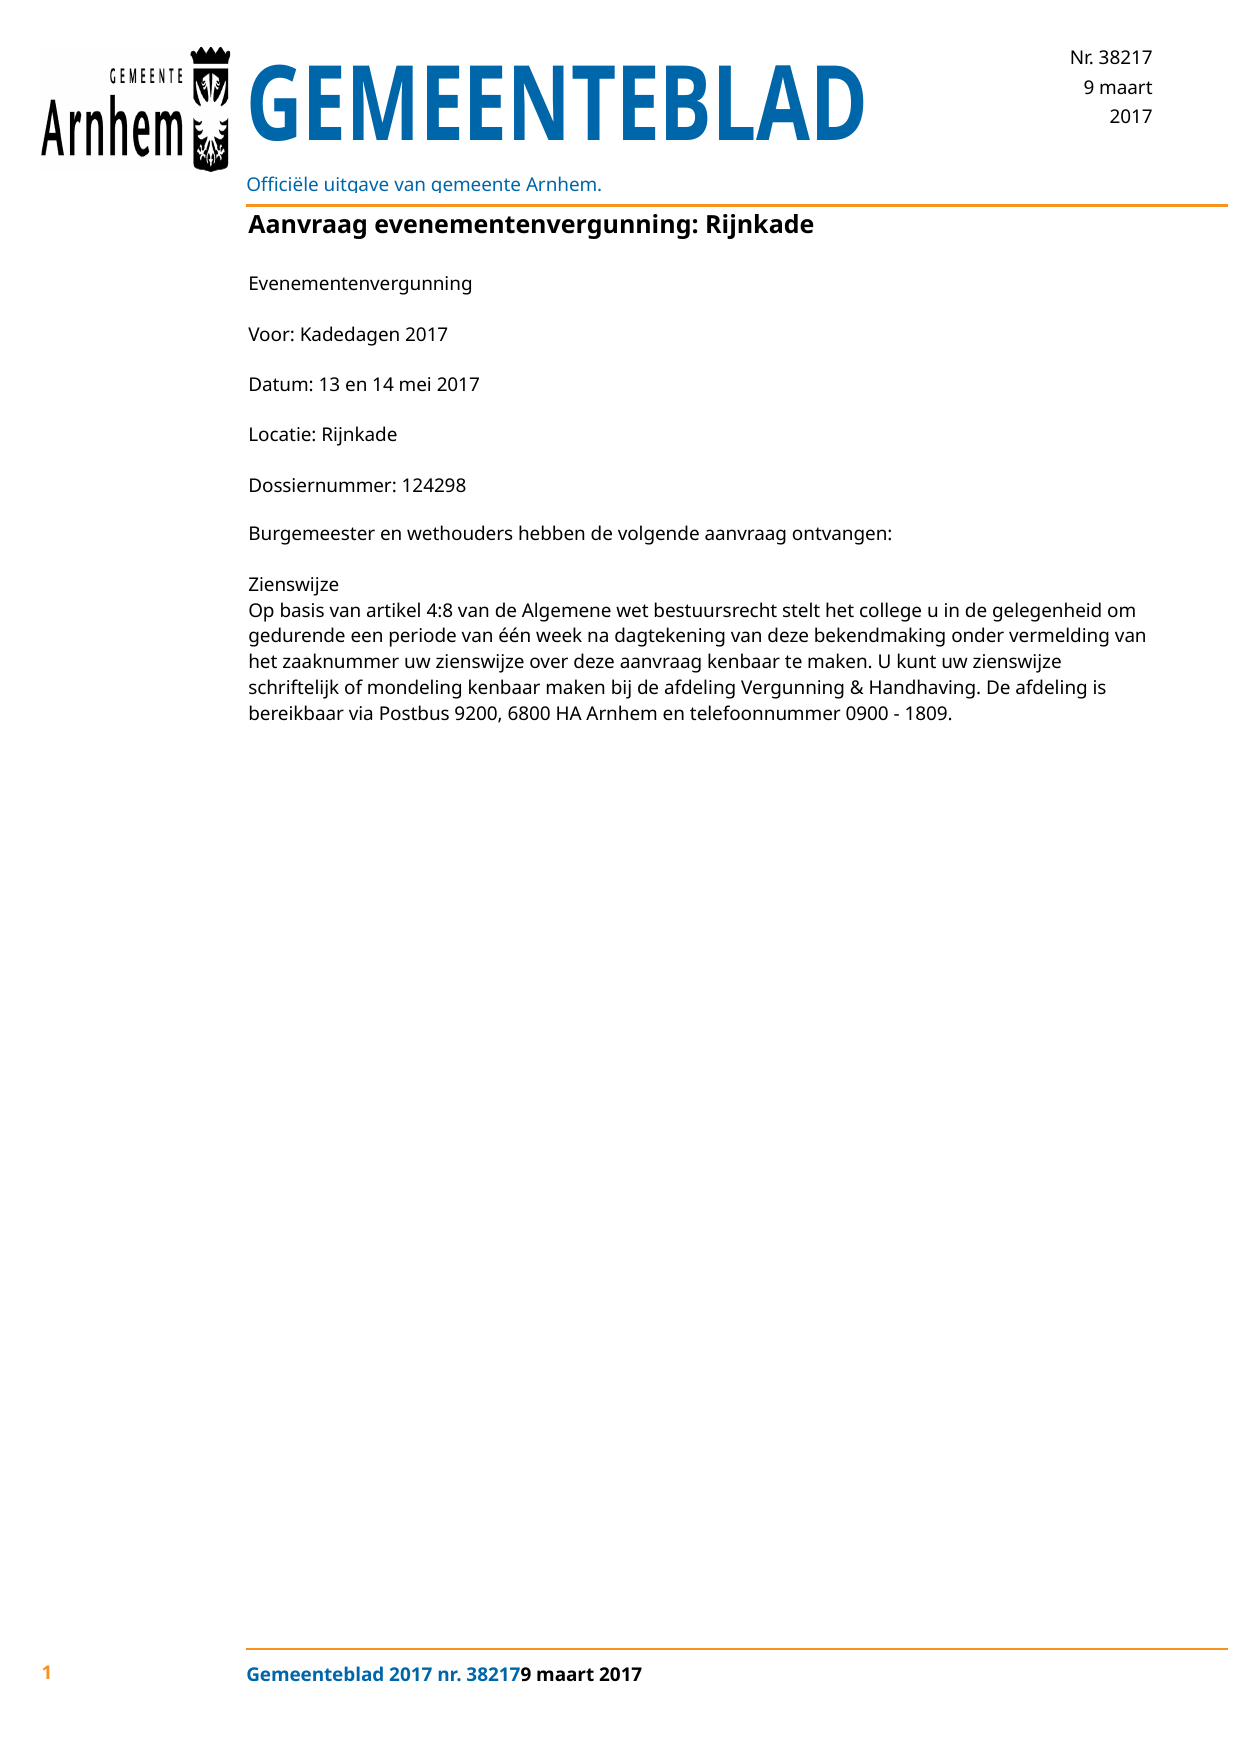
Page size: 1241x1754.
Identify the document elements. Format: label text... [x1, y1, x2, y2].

text Datum: 13 en 14 mei 2017 [248, 371, 1152, 397]
text Evenementenvergunning [248, 270, 1152, 296]
text Aanvraag evenementenvergunning: Rijnkade [248, 207, 1152, 241]
text Burgemeester en wethouders hebben de volgende aanvraag ontvangen: [248, 520, 1152, 546]
text Locatie: Rijnkade [248, 422, 1152, 447]
text Op basis van artikel 4:8 van de Algemene wet bestuursrecht stelt het college u in de gelegenheid om gedurende een periode van één week na dagtekening van deze bekendmaking onder vermelding van het zaaknummer uw zienswijze over deze aanvraag kenbaar te maken. U kunt uw zienswijze schriftelijk of mondeling kenbaar maken bij de afdeling Vergunning & Handhaving. De afdeling is bereikbaar via Postbus 9200, 6800 HA Arnhem en telefoonnummer 0900 - 1809. [248, 597, 1152, 726]
picture [41, 47, 231, 172]
text Voor: Kadedagen 2017 [248, 321, 1152, 346]
text Zienswijze [248, 571, 1152, 597]
text Dossiernummer: 124298 [248, 472, 1152, 498]
